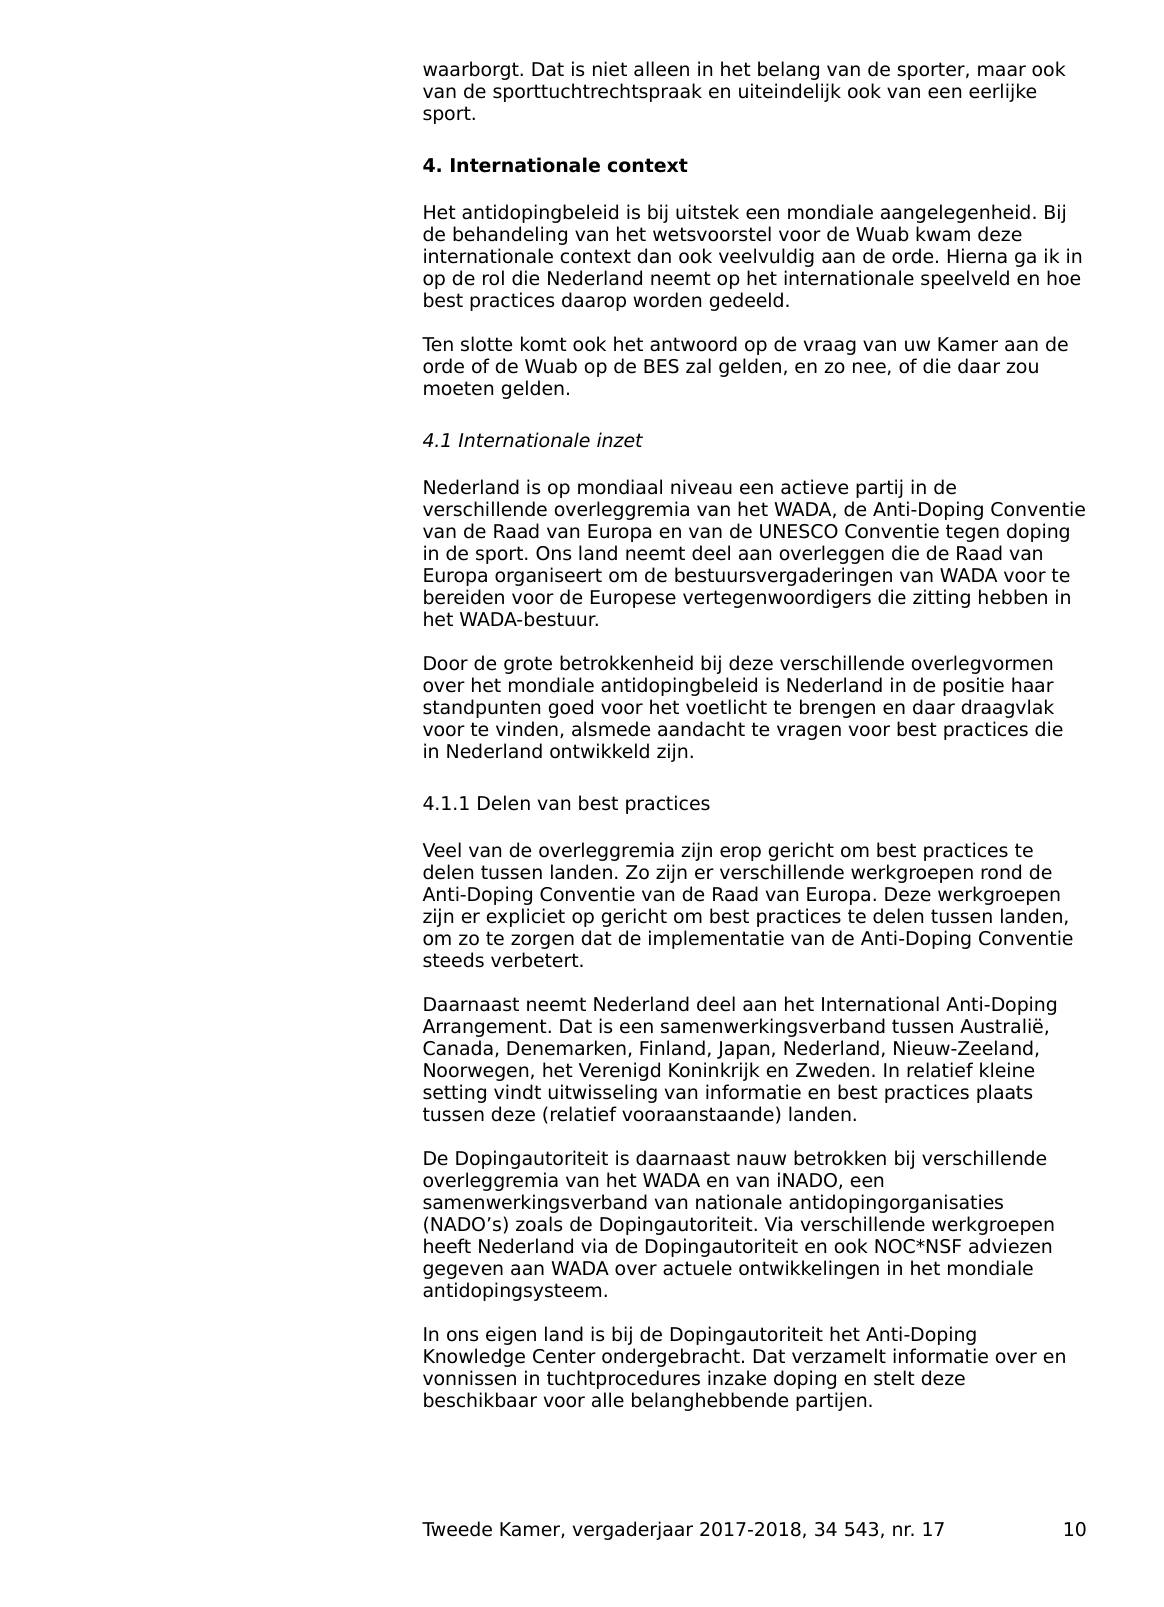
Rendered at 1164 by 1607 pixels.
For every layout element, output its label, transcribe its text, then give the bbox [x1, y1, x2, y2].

subtitle 4. Internationale context [422, 155, 1087, 177]
text Nederland is op mondiaal niveau een actieve partij in de verschillende overleggremia van het WADA, de Anti-Doping Conventie van de Raad van Europa en van de UNESCO Conventie tegen doping in de sport. Ons land neemt deel aan overleggen die de Raad van Europa organiseert om de bestuursvergaderingen van WADA voor te bereiden voor de Europese vertegenwoordigers die zitting hebben in het WADA-bestuur. [422, 477, 1087, 631]
text Ten slotte komt ook het antwoord op de vraag van uw Kamer aan de orde of de Wuab op de BES zal gelden, en zo nee, of die daar zou moeten gelden. [422, 334, 1087, 400]
text Door de grote betrokkenheid bij deze verschillende overlegvormen over het mondiale antidopingbeleid is Nederland in de positie haar standpunten goed voor het voetlicht te brengen en daar draagvlak voor te vinden, alsmede aandacht te vragen voor best practices die in Nederland ontwikkeld zijn. [422, 653, 1087, 763]
text waarborgt. Dat is niet alleen in het belang van de sporter, maar ook van de sporttuchtrechtspraak en uiteindelijk ook van een eerlijke sport. [422, 59, 1087, 125]
text Daarnaast neemt Nederland deel aan het International Anti-Doping Arrangement. Dat is een samenwerkingsverband tussen Australië, Canada, Denemarken, Finland, Japan, Nederland, Nieuw-Zeeland, Noorwegen, het Verenigd Koninkrijk en Zweden. In relatief kleine setting vindt uitwisseling van informatie en best practices plaats tussen deze (relatief vooraanstaande) landen. [422, 994, 1087, 1126]
text In ons eigen land is bij de Dopingautoriteit het Anti-Doping Knowledge Center ondergebracht. Dat verzamelt informatie over en vonnissen in tuchtprocedures inzake doping en stelt deze beschikbaar voor alle belanghebbende partijen. [422, 1324, 1087, 1412]
subtitle 4.1.1 Delen van best practices [422, 793, 1087, 815]
text Veel van de overleggremia zijn erop gericht om best practices te delen tussen landen. Zo zijn er verschillende werkgroepen rond de Anti-Doping Conventie van de Raad van Europa. Deze werkgroepen zijn er expliciet op gericht om best practices te delen tussen landen, om zo te zorgen dat de implementatie van de Anti-Doping Conventie steeds verbetert. [422, 840, 1087, 972]
subtitle 4.1 Internationale inzet [422, 430, 1087, 452]
text Het antidopingbeleid is bij uitstek een mondiale aangelegenheid. Bij de behandeling van het wetsvoorstel voor de Wuab kwam deze internationale context dan ook veelvuldig aan de orde. Hierna ga ik in op de rol die Nederland neemt op het internationale speelveld en hoe best practices daarop worden gedeeld. [422, 202, 1087, 312]
text De Dopingautoriteit is daarnaast nauw betrokken bij verschillende overleggremia van het WADA en van iNADO, een samenwerkingsverband van nationale antidopingorganisaties (NADO’s) zoals de Dopingautoriteit. Via verschillende werkgroepen heeft Nederland via de Dopingautoriteit en ook NOC*NSF adviezen gegeven aan WADA over actuele ontwikkelingen in het mondiale antidopingsysteem. [422, 1148, 1087, 1302]
